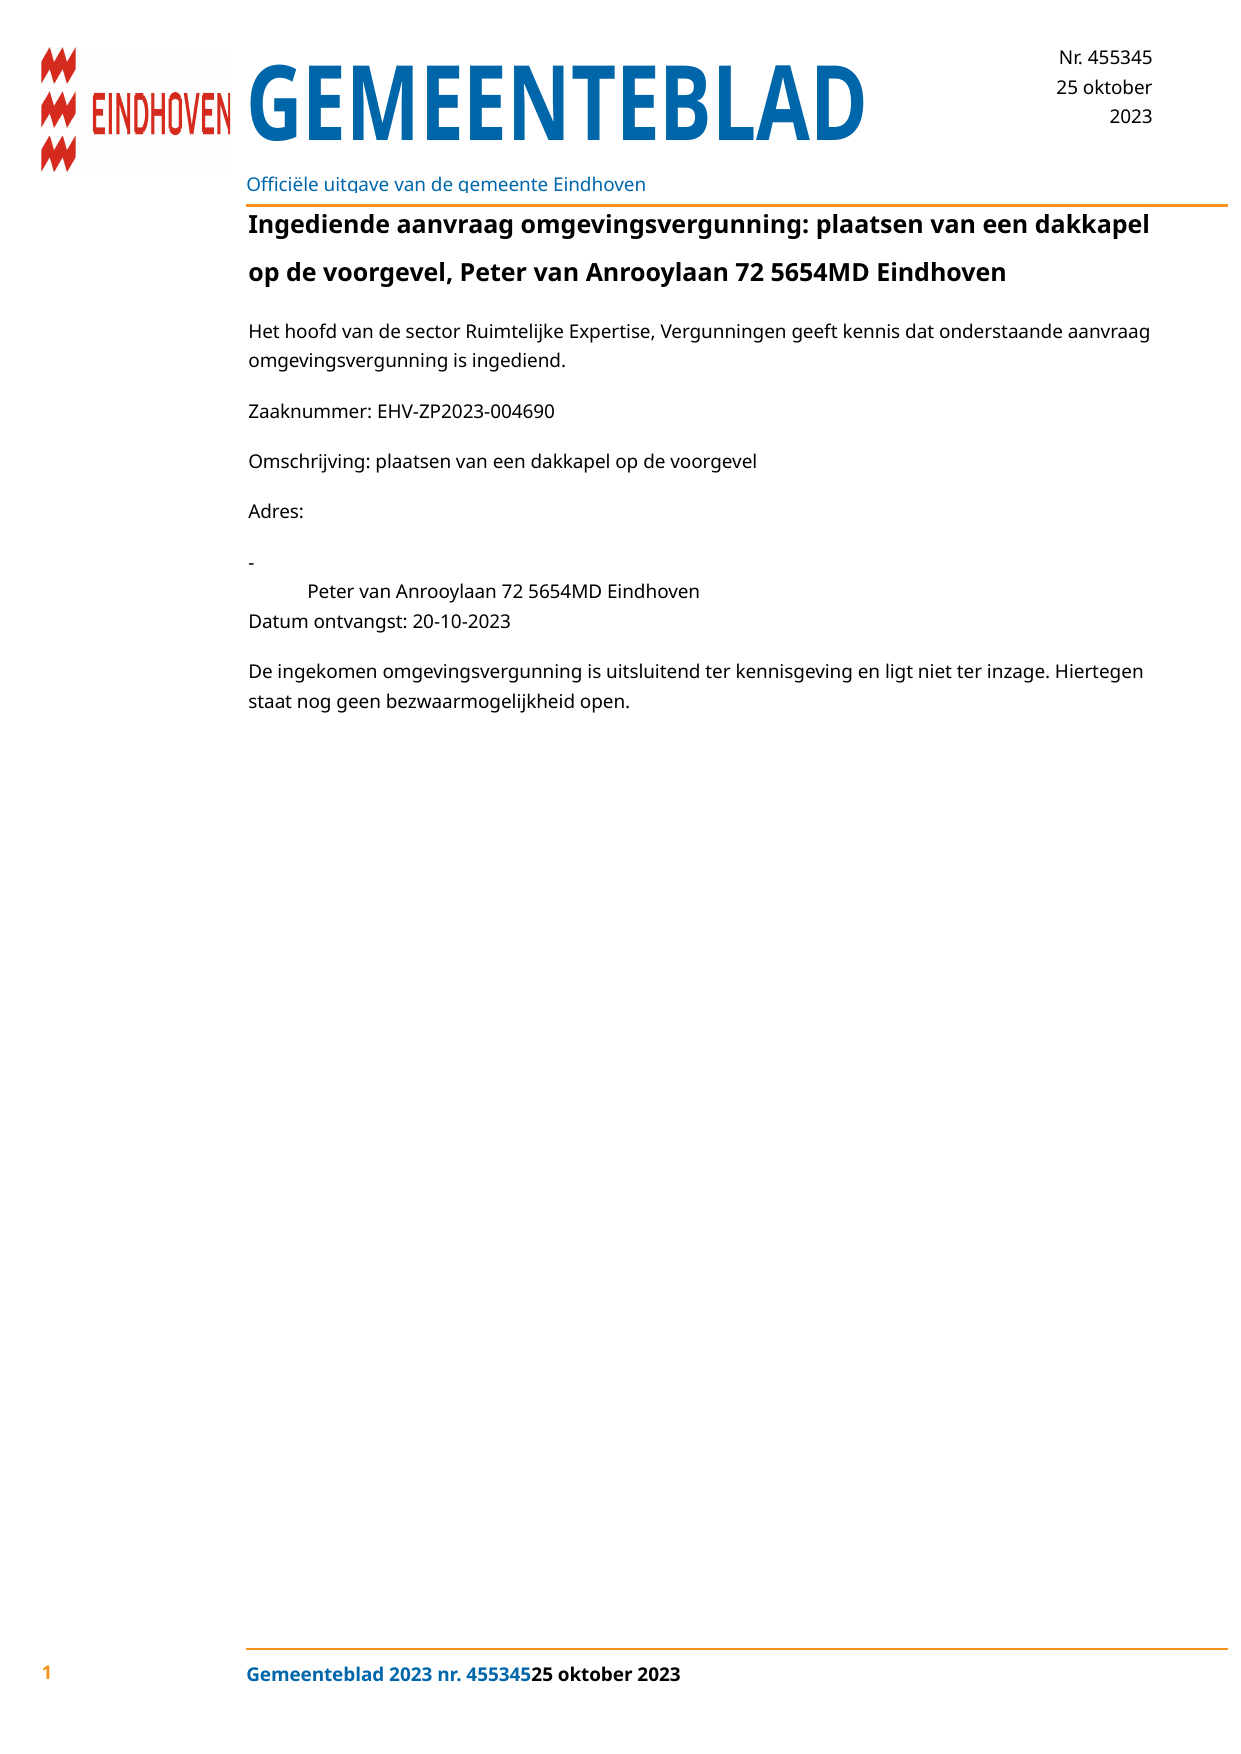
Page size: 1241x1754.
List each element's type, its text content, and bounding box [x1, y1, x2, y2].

text Zaaknummer: EHV-ZP2023-004690 [248, 398, 1152, 424]
text Omschrijving: plaatsen van een dakkapel op de voorgevel [248, 448, 1152, 474]
text Adres: [248, 499, 1152, 524]
text Datum ontvangst: 20-10-2023 [248, 608, 1152, 634]
text Ingediende aanvraag omgevingsvergunning: plaatsen van een dakkapel op de voorgevel, Peter van Anrooylaan 72 5654MD Eindhoven [248, 207, 1152, 288]
text De ingekomen omgevingsvergunning is uitsluitend ter kennisgeving en ligt niet ter inzage. Hiertegen staat nog geen bezwaarmogelijkheid open. [248, 659, 1152, 714]
picture [41, 47, 231, 172]
list Peter van Anrooylaan 72 5654MD Eindhoven [248, 579, 1152, 604]
text Het hoofd van de sector Ruimtelijke Expertise, Vergunningen geeft kennis dat onderstaande aanvraag omgevingsvergunning is ingediend. [248, 318, 1152, 373]
